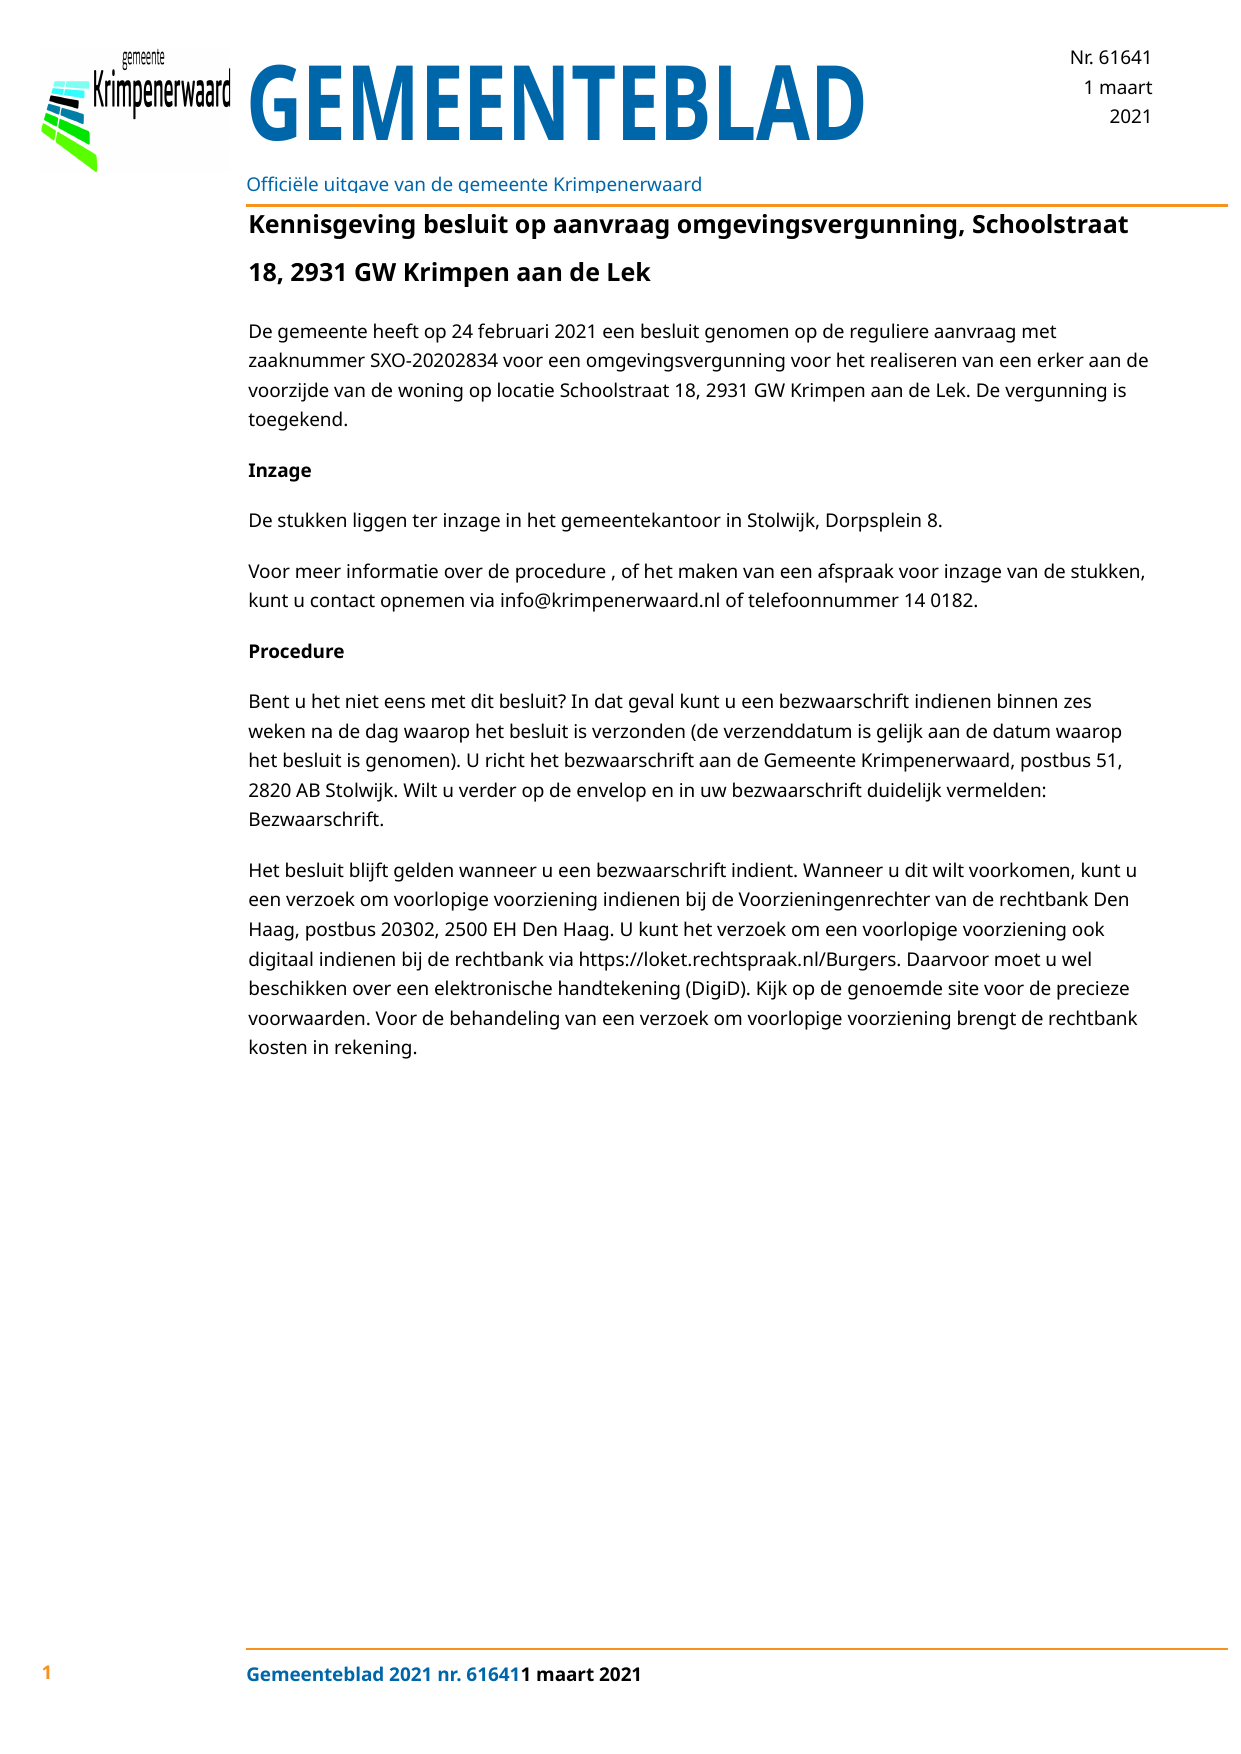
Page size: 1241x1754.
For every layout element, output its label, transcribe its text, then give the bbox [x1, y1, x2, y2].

picture [41, 47, 231, 172]
text De stukken liggen ter inzage in het gemeentekantoor in Stolwijk, Dorpsplein 8. [248, 507, 1152, 533]
text Voor meer informatie over de procedure , of het maken van een afspraak voor inzage van de stukken, kunt u contact opnemen via info@krimpenerwaard.nl of telefoonnummer 14 0182. [248, 558, 1152, 613]
text Het besluit blijft gelden wanneer u een bezwaarschrift indient. Wanneer u dit wilt voorkomen, kunt u een verzoek om voorlopige voorziening indienen bij de Voorzieningenrechter van de rechtbank Den Haag, postbus 20302, 2500 EH Den Haag. U kunt het verzoek om een voorlopige voorziening ook digitaal indienen bij de rechtbank via https://loket.rechtspraak.nl/Burgers. Daarvoor moet u wel beschikken over een elektronische handtekening (DigiD). Kijk op de genoemde site voor de precieze voorwaarden. Voor de behandeling van een verzoek om voorlopige voorziening brengt de rechtbank kosten in rekening. [248, 857, 1152, 1060]
text Bent u het niet eens met dit besluit? In dat geval kunt u een bezwaarschrift indienen binnen zes weken na de dag waarop het besluit is verzonden (de verzenddatum is gelijk aan de datum waarop het besluit is genomen). U richt het bezwaarschrift aan de Gemeente Krimpenerwaard, postbus 51, 2820 AB Stolwijk. Wilt u verder op de envelop en in uw bezwaarschrift duidelijk vermelden: Bezwaarschrift. [248, 688, 1152, 832]
text De gemeente heeft op 24 februari 2021 een besluit genomen op de reguliere aanvraag met zaaknummer SXO-20202834 voor een omgevingsvergunning voor het realiseren van een erker aan de voorzijde van de woning op locatie Schoolstraat 18, 2931 GW Krimpen aan de Lek. De vergunning is toegekend. [248, 318, 1152, 432]
text Kennisgeving besluit op aanvraag omgevingsvergunning, Schoolstraat 18, 2931 GW Krimpen aan de Lek [248, 207, 1152, 288]
text Procedure [248, 638, 1152, 664]
text Inzage [248, 457, 1152, 483]
